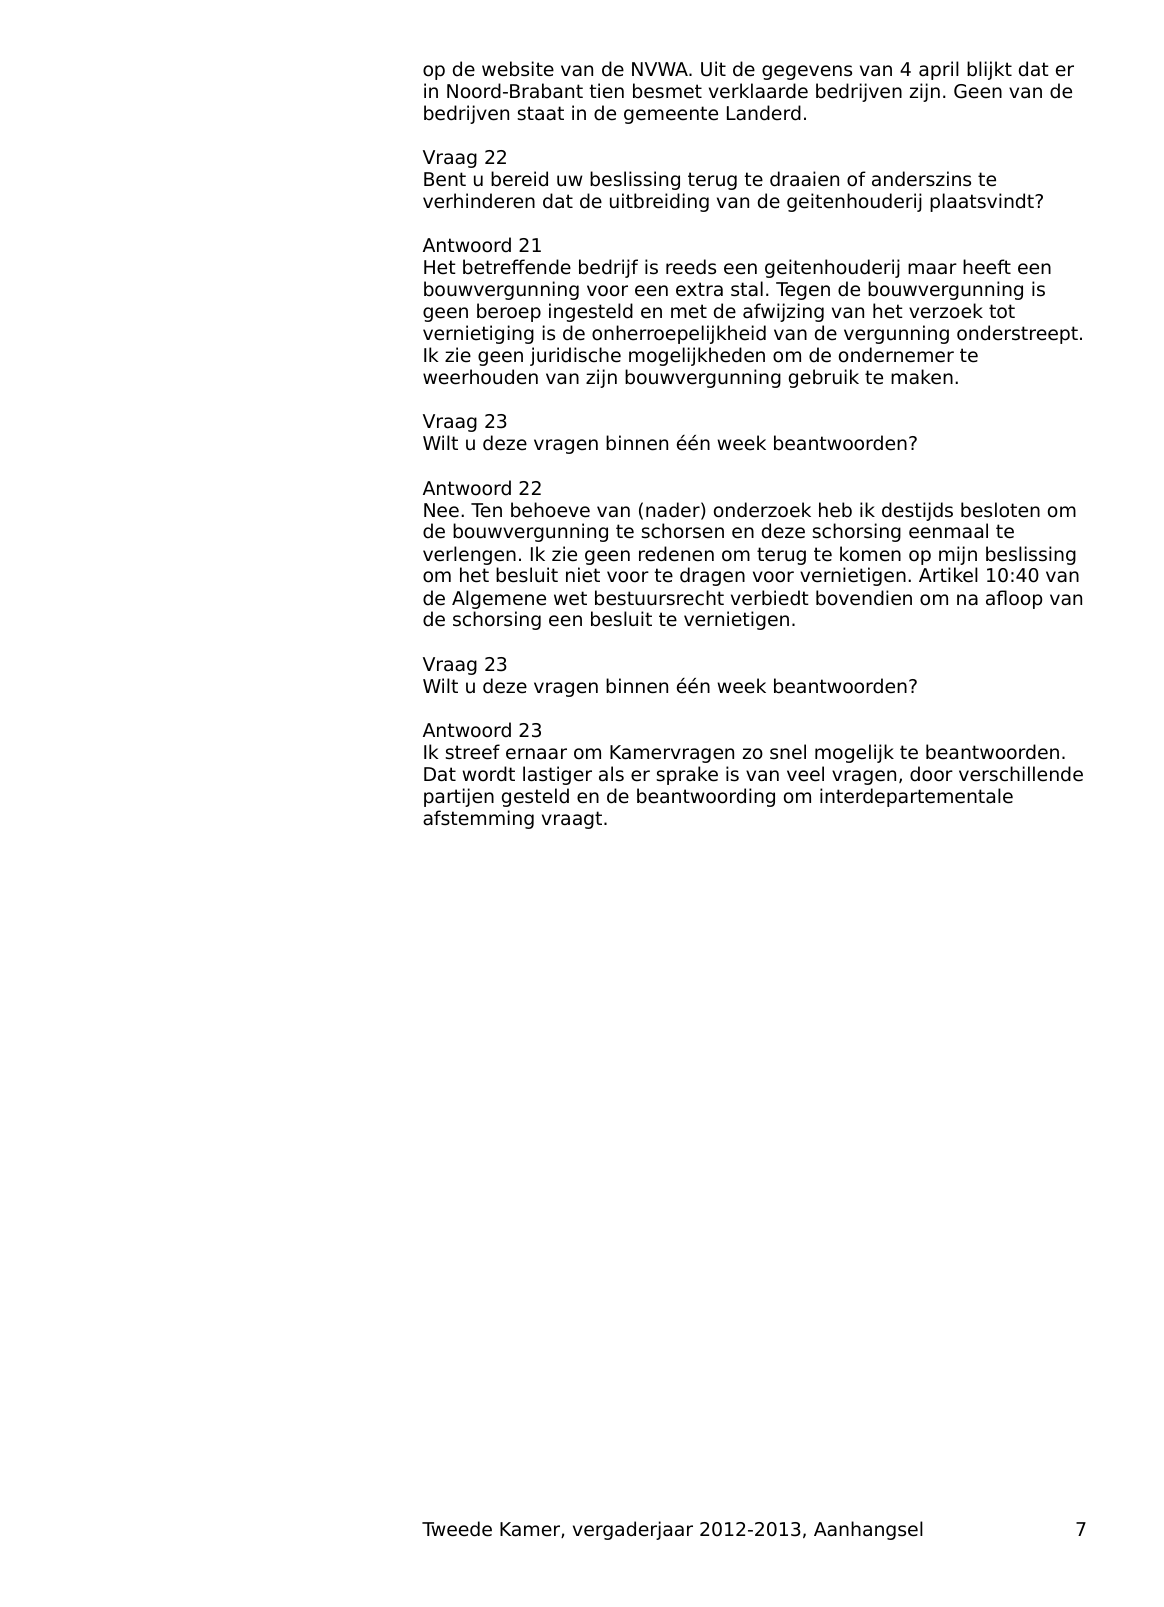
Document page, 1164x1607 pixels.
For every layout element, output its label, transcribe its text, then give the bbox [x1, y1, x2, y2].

text Antwoord 21 [422, 235, 1087, 257]
text Vraag 22 [422, 147, 1087, 169]
text op de website van de NVWA. Uit de gegevens van 4 april blijkt dat er in Noord-Brabant tien besmet verklaarde bedrijven zijn. Geen van de bedrijven staat in de gemeente Landerd. [422, 59, 1087, 125]
text Antwoord 22 [422, 477, 1087, 499]
text Wilt u deze vragen binnen één week beantwoorden? [422, 433, 1087, 455]
text Wilt u deze vragen binnen één week beantwoorden? [422, 676, 1087, 697]
text Bent u bereid uw beslissing terug te draaien of anderszins te verhinderen dat de uitbreiding van de geitenhouderij plaatsvindt? [422, 169, 1087, 213]
text Nee. Ten behoeve van (nader) onderzoek heb ik destijds besloten om de bouwvergunning te schorsen en deze schorsing eenmaal te verlengen. Ik zie geen redenen om terug te komen op mijn beslissing om het besluit niet voor te dragen voor vernietigen. Artikel 10:40 van de Algemene wet bestuursrecht verbiedt bovendien om na afloop van de schorsing een besluit te vernietigen. [422, 499, 1087, 631]
text Vraag 23 [422, 653, 1087, 676]
text Antwoord 23 [422, 720, 1087, 742]
text Vraag 23 [422, 411, 1087, 433]
text Ik streef ernaar om Kamervragen zo snel mogelijk te beantwoorden. Dat wordt lastiger als er sprake is van veel vragen, door verschillende partijen gesteld en de beantwoording om interdepartementale afstemming vraagt. [422, 742, 1087, 829]
text Het betreffende bedrijf is reeds een geitenhouderij maar heeft een bouwvergunning voor een extra stal. Tegen de bouwvergunning is geen beroep ingesteld en met de afwijzing van het verzoek tot vernietiging is de onherroepelijkheid van de vergunning onderstreept. Ik zie geen juridische mogelijkheden om de ondernemer te weerhouden van zijn bouwvergunning gebruik te maken. [422, 257, 1087, 389]
